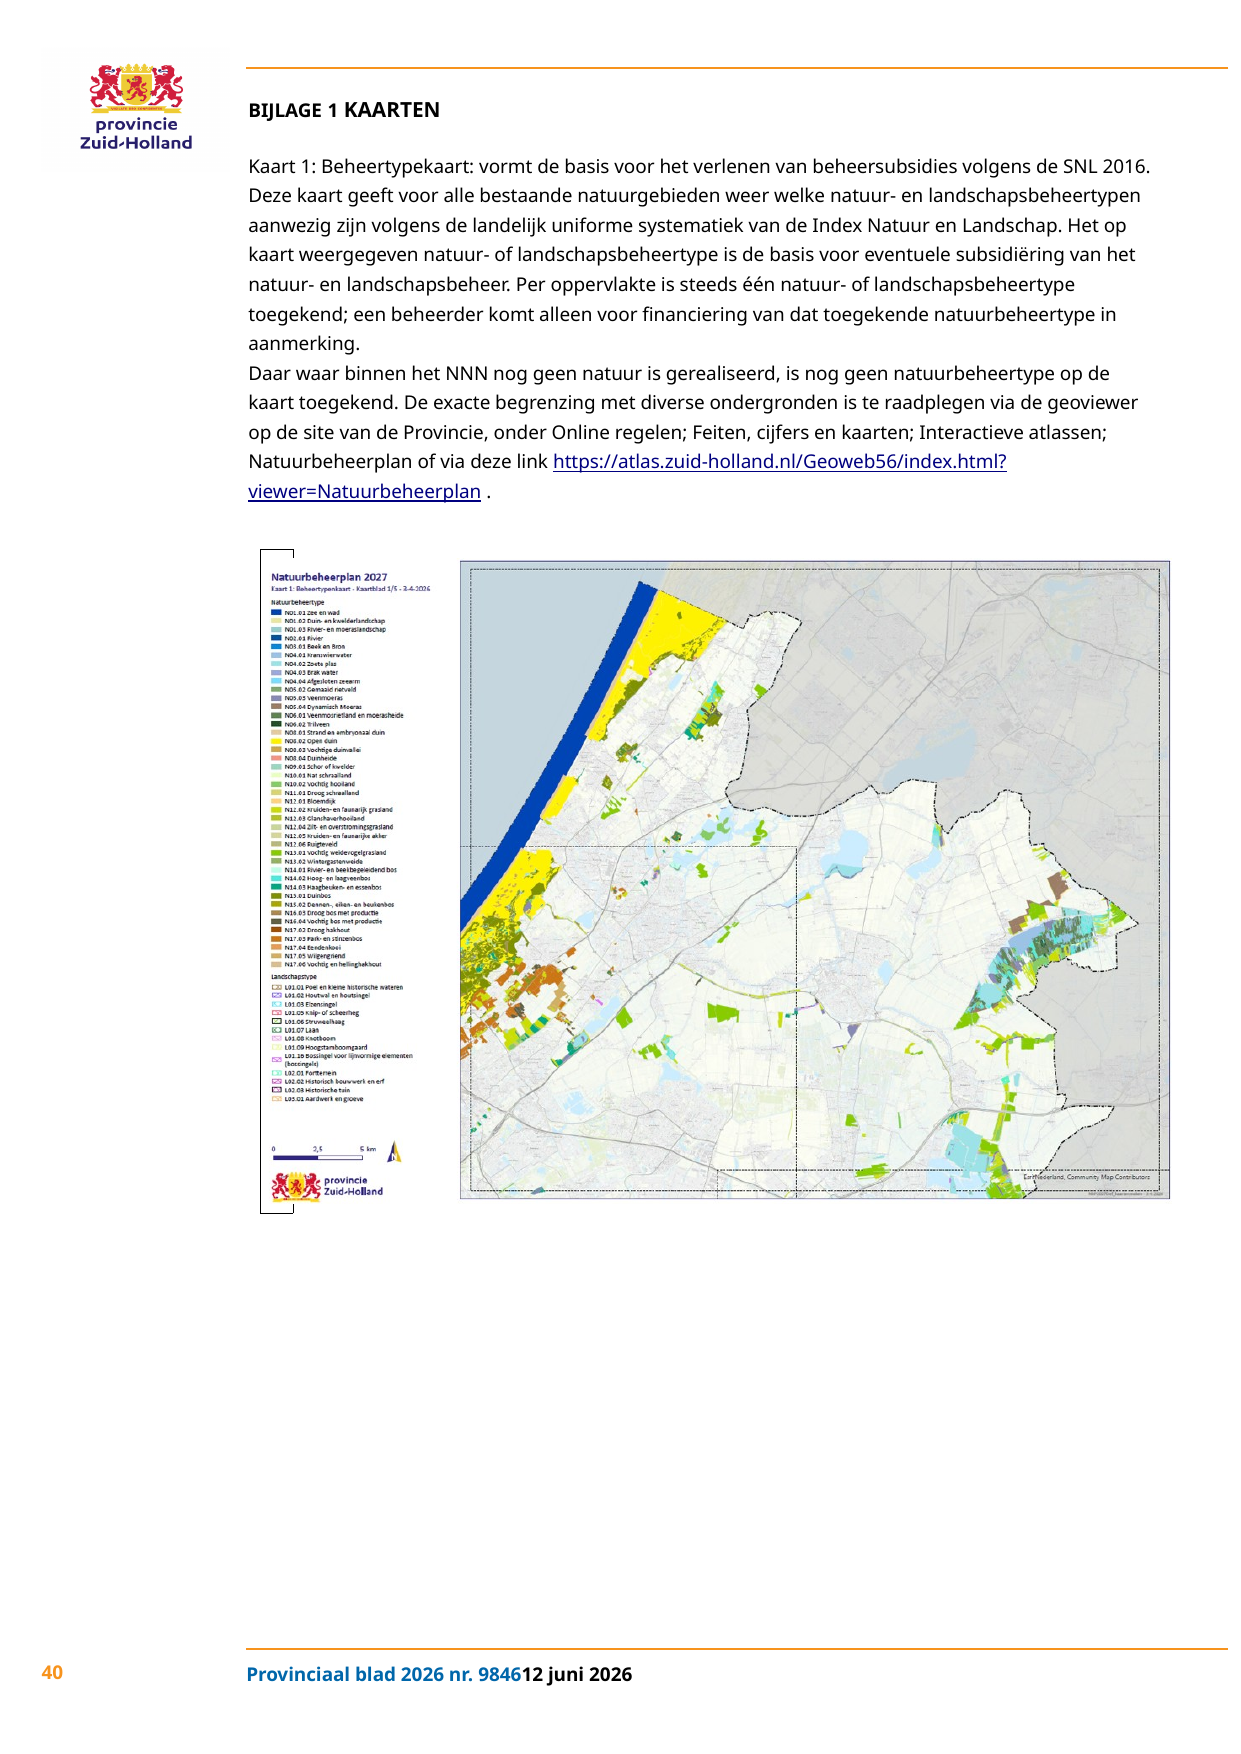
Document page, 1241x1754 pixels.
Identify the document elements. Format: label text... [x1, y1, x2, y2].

text Deze kaart geeft voor alle bestaande natuurgebieden weer welke natuur- en landschapsbeheertypen aanwezig zijn volgens de landelijk uniforme systematiek van de Index Natuur en Landschap. Het op kaart weergegeven natuur- of landschapsbeheertype is de basis voor eventuele subsidiëring van het natuur- en landschapsbeheer. Per oppervlakte is steeds één natuur- of landschapsbeheertype toegekend; een beheerder komt alleen voor financiering van dat toegekende natuurbeheertype in aanmerking. [248, 182, 1152, 356]
text Daar waar binnen het NNN nog geen natuur is gerealiseerd, is nog geen natuurbeheertype op de kaart toegekend. De exacte begrenzing met diverse ondergronden is te raadplegen via de geoviewer op de site van de Provincie, onder Online regelen; Feiten, cijfers en kaarten; Interactieve atlassen; Natuurbeheerplan of via deze link https://atlas.zuid-holland.nl/Geoweb56/index.html?viewer=Natuurbeheerplan . [248, 360, 1152, 504]
text BIJLAGE 1 KAARTEN [248, 95, 1152, 123]
picture [41, 47, 231, 172]
text Kaart 1: Beheertypekaart: vormt de basis voor het verlenen van beheersubsidies volgens de SNL 2016. [248, 153, 1152, 179]
picture [268, 558, 1173, 1204]
